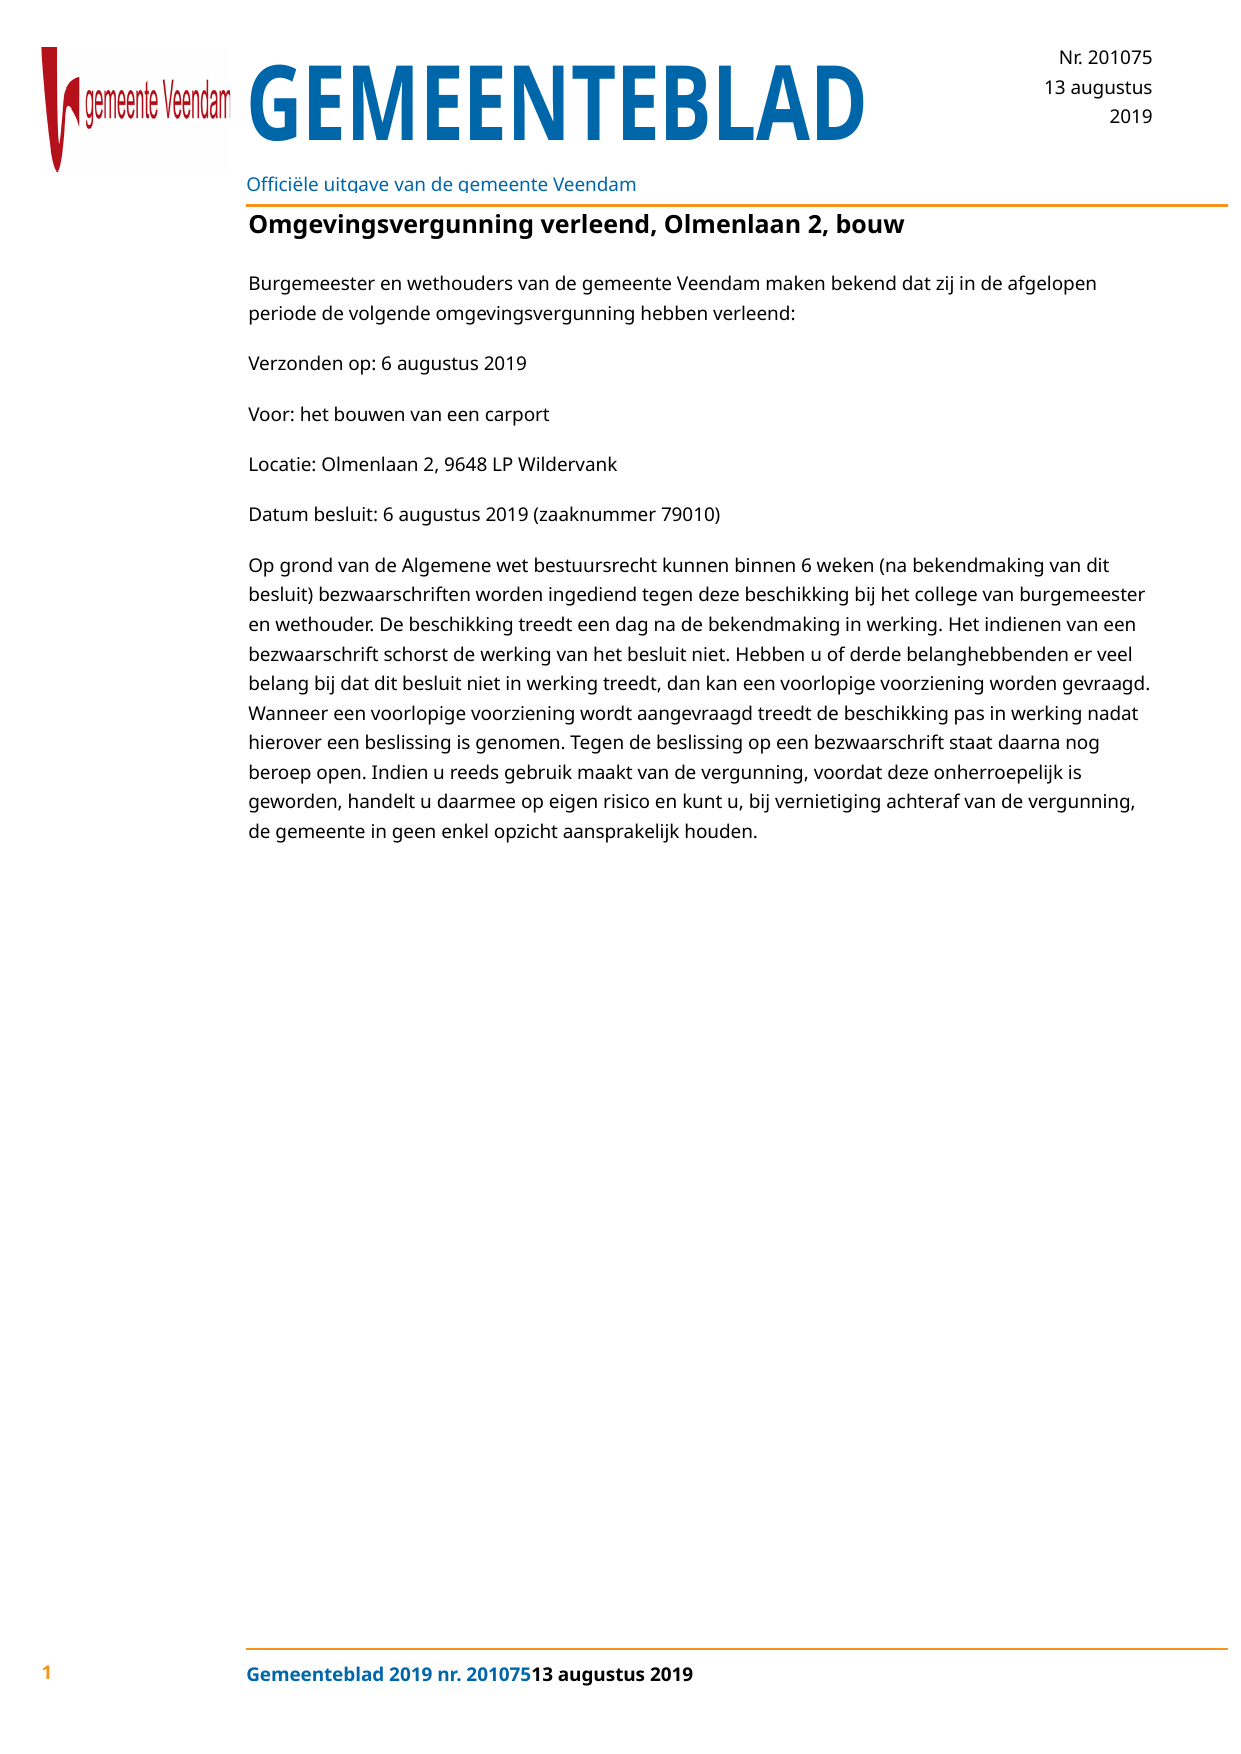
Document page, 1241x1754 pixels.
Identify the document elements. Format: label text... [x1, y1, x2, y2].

text Op grond van de Algemene wet bestuursrecht kunnen binnen 6 weken (na bekendmaking van dit besluit) bezwaarschriften worden ingediend tegen deze beschikking bij het college van burgemeester en wethouder. De beschikking treedt een dag na de bekendmaking in werking. Het indienen van een bezwaarschrift schorst de werking van het besluit niet. Hebben u of derde belanghebbenden er veel belang bij dat dit besluit niet in werking treedt, dan kan een voorlopige voorziening worden gevraagd. Wanneer een voorlopige voorziening wordt aangevraagd treedt de beschikking pas in werking nadat hierover een beslissing is genomen. Tegen de beslissing op een bezwaarschrift staat daarna nog beroep open. Indien u reeds gebruik maakt van de vergunning, voordat deze onherroepelijk is geworden, handelt u daarmee op eigen risico en kunt u, bij vernietiging achteraf van de vergunning, de gemeente in geen enkel opzicht aansprakelijk houden. [248, 552, 1152, 844]
text Burgemeester en wethouders van de gemeente Veendam maken bekend dat zij in de afgelopen periode de volgende omgevingsvergunning hebben verleend: [248, 270, 1152, 326]
text Datum besluit: 6 augustus 2019 (zaaknummer 79010) [248, 502, 1152, 527]
text Locatie: Olmenlaan 2, 9648 LP Wildervank [248, 451, 1152, 477]
text Verzonden op: 6 augustus 2019 [248, 350, 1152, 376]
picture [41, 47, 231, 172]
text Omgevingsvergunning verleend, Olmenlaan 2, bouw [248, 207, 1152, 241]
text Voor: het bouwen van een carport [248, 401, 1152, 426]
